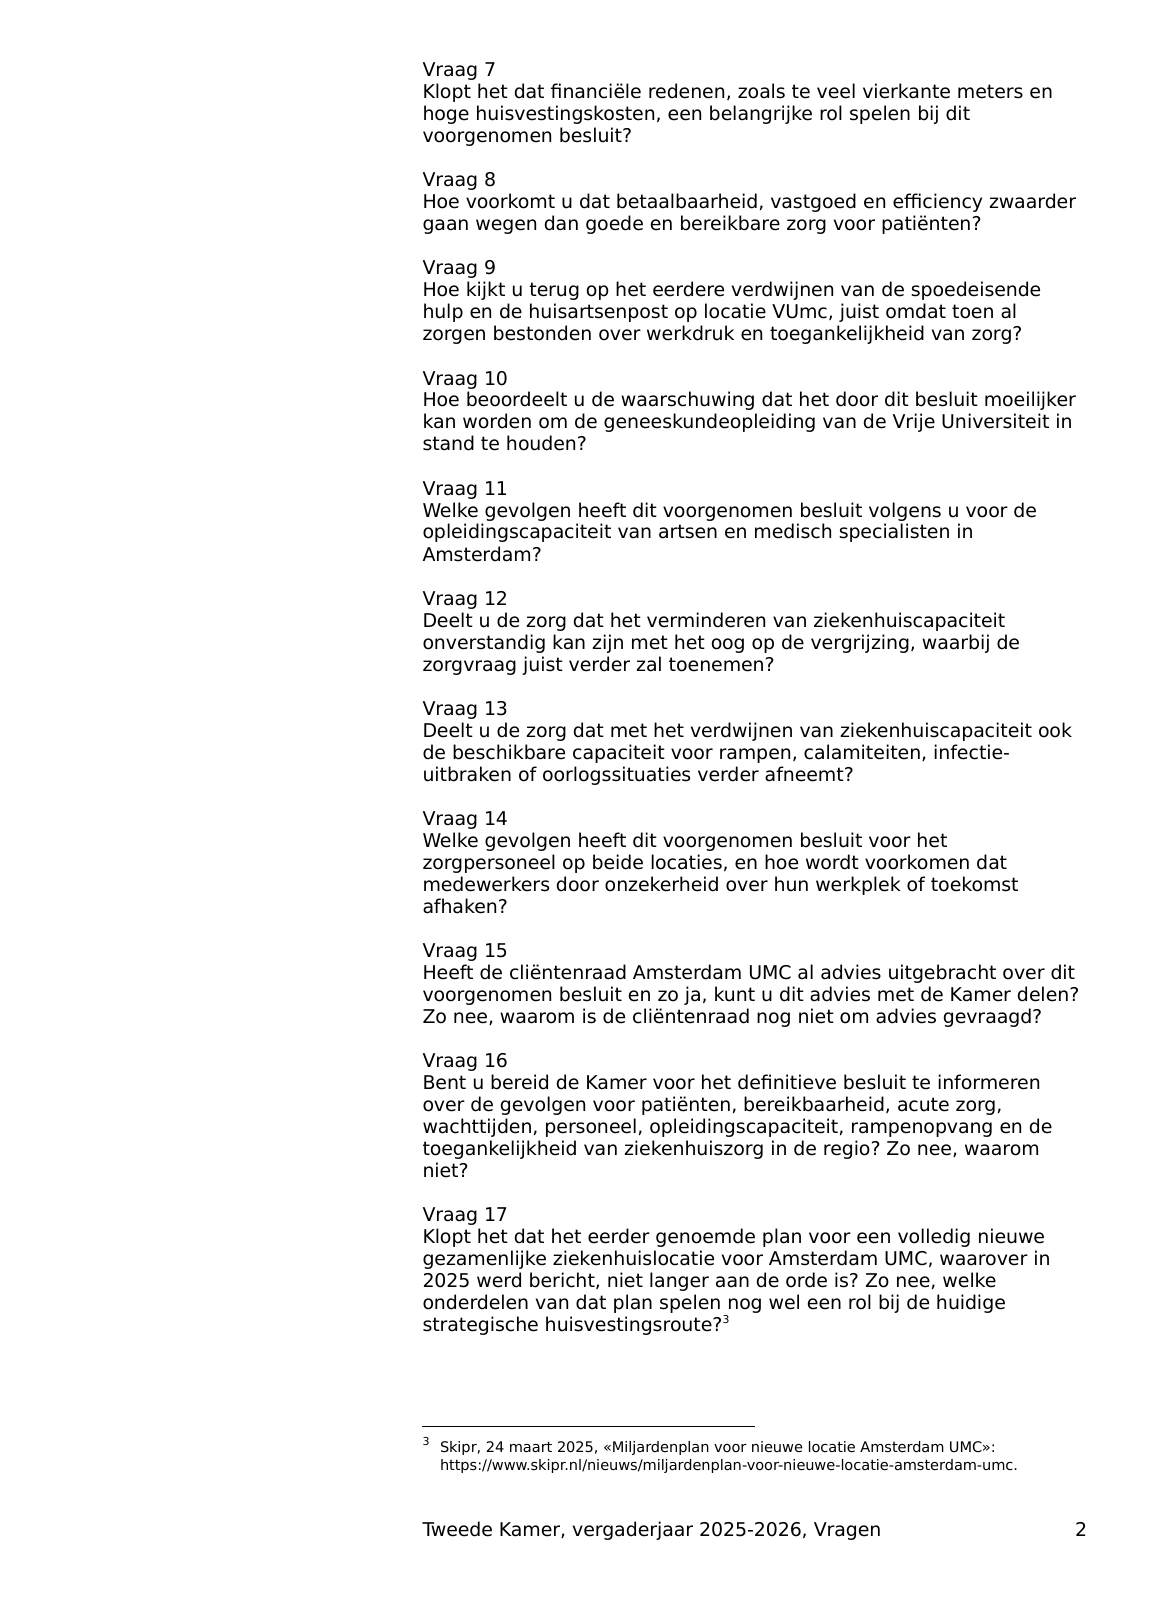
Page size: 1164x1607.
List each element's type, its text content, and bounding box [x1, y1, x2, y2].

text Deelt u de zorg dat met het verdwijnen van ziekenhuiscapaciteit ook de beschikbare capaciteit voor rampen, calamiteiten, infectie-uitbraken of oorlogssituaties verder afneemt? [422, 720, 1087, 786]
text Welke gevolgen heeft dit voorgenomen besluit volgens u voor de opleidingscapaciteit van artsen en medisch specialisten in Amsterdam? [422, 499, 1087, 565]
text Vraag 13 [422, 698, 1087, 720]
text Deelt u de zorg dat het verminderen van ziekenhuiscapaciteit onverstandig kan zijn met het oog op de vergrijzing, waarbij de zorgvraag juist verder zal toenemen? [422, 609, 1087, 676]
text Vraag 17 [422, 1204, 1087, 1226]
text Vraag 7 [422, 59, 1087, 81]
text Klopt het dat financiële redenen, zoals te veel vierkante meters en hoge huisvestingskosten, een belangrijke rol spelen bij dit voorgenomen besluit? [422, 81, 1087, 147]
text Heeft de cliëntenraad Amsterdam UMC al advies uitgebracht over dit voorgenomen besluit en zo ja, kunt u dit advies met de Kamer delen? Zo nee, waarom is de cliëntenraad nog niet om advies gevraagd? [422, 962, 1087, 1028]
text Vraag 11 [422, 477, 1087, 499]
text Vraag 14 [422, 808, 1087, 830]
text Vraag 16 [422, 1050, 1087, 1072]
text Hoe kijkt u terug op het eerdere verdwijnen van de spoedeisende hulp en de huisartsenpost op locatie VUmc, juist omdat toen al zorgen bestonden over werkdruk en toegankelijkheid van zorg? [422, 279, 1087, 345]
text Vraag 8 [422, 169, 1087, 191]
text Hoe beoordeelt u de waarschuwing dat het door dit besluit moeilijker kan worden om de geneeskundeopleiding van de Vrije Universiteit in stand te houden? [422, 389, 1087, 455]
text Vraag 9 [422, 257, 1087, 279]
text Welke gevolgen heeft dit voorgenomen besluit voor het zorgpersoneel op beide locaties, en hoe wordt voorkomen dat medewerkers door onzekerheid over hun werkplek of toekomst afhaken? [422, 830, 1087, 918]
text Vraag 15 [422, 940, 1087, 962]
text Vraag 12 [422, 588, 1087, 609]
text Vraag 10 [422, 367, 1087, 389]
text Bent u bereid de Kamer voor het definitieve besluit te informeren over de gevolgen voor patiënten, bereikbaarheid, acute zorg, wachttijden, personeel, opleidingscapaciteit, rampenopvang en de toegankelijkheid van ziekenhuiszorg in de regio? Zo nee, waarom niet? [422, 1072, 1087, 1182]
text Klopt het dat het eerder genoemde plan voor een volledig nieuwe gezamenlijke ziekenhuislocatie voor Amsterdam UMC, waarover in 2025 werd bericht, niet langer aan de orde is? Zo nee, welke onderdelen van dat plan spelen nog wel een rol bij de huidige strategische huisvestingsroute? [422, 1226, 1087, 1336]
text Hoe voorkomt u dat betaalbaarheid, vastgoed en efficiency zwaarder gaan wegen dan goede en bereikbare zorg voor patiënten? [422, 191, 1087, 235]
text Skipr, 24 maart 2025, «Miljardenplan voor nieuwe locatie Amsterdam UMC»: https://www.skipr.nl/nieuws/miljardenplan-voor-nieuwe-locatie-amsterdam-umc. [422, 1435, 1087, 1474]
